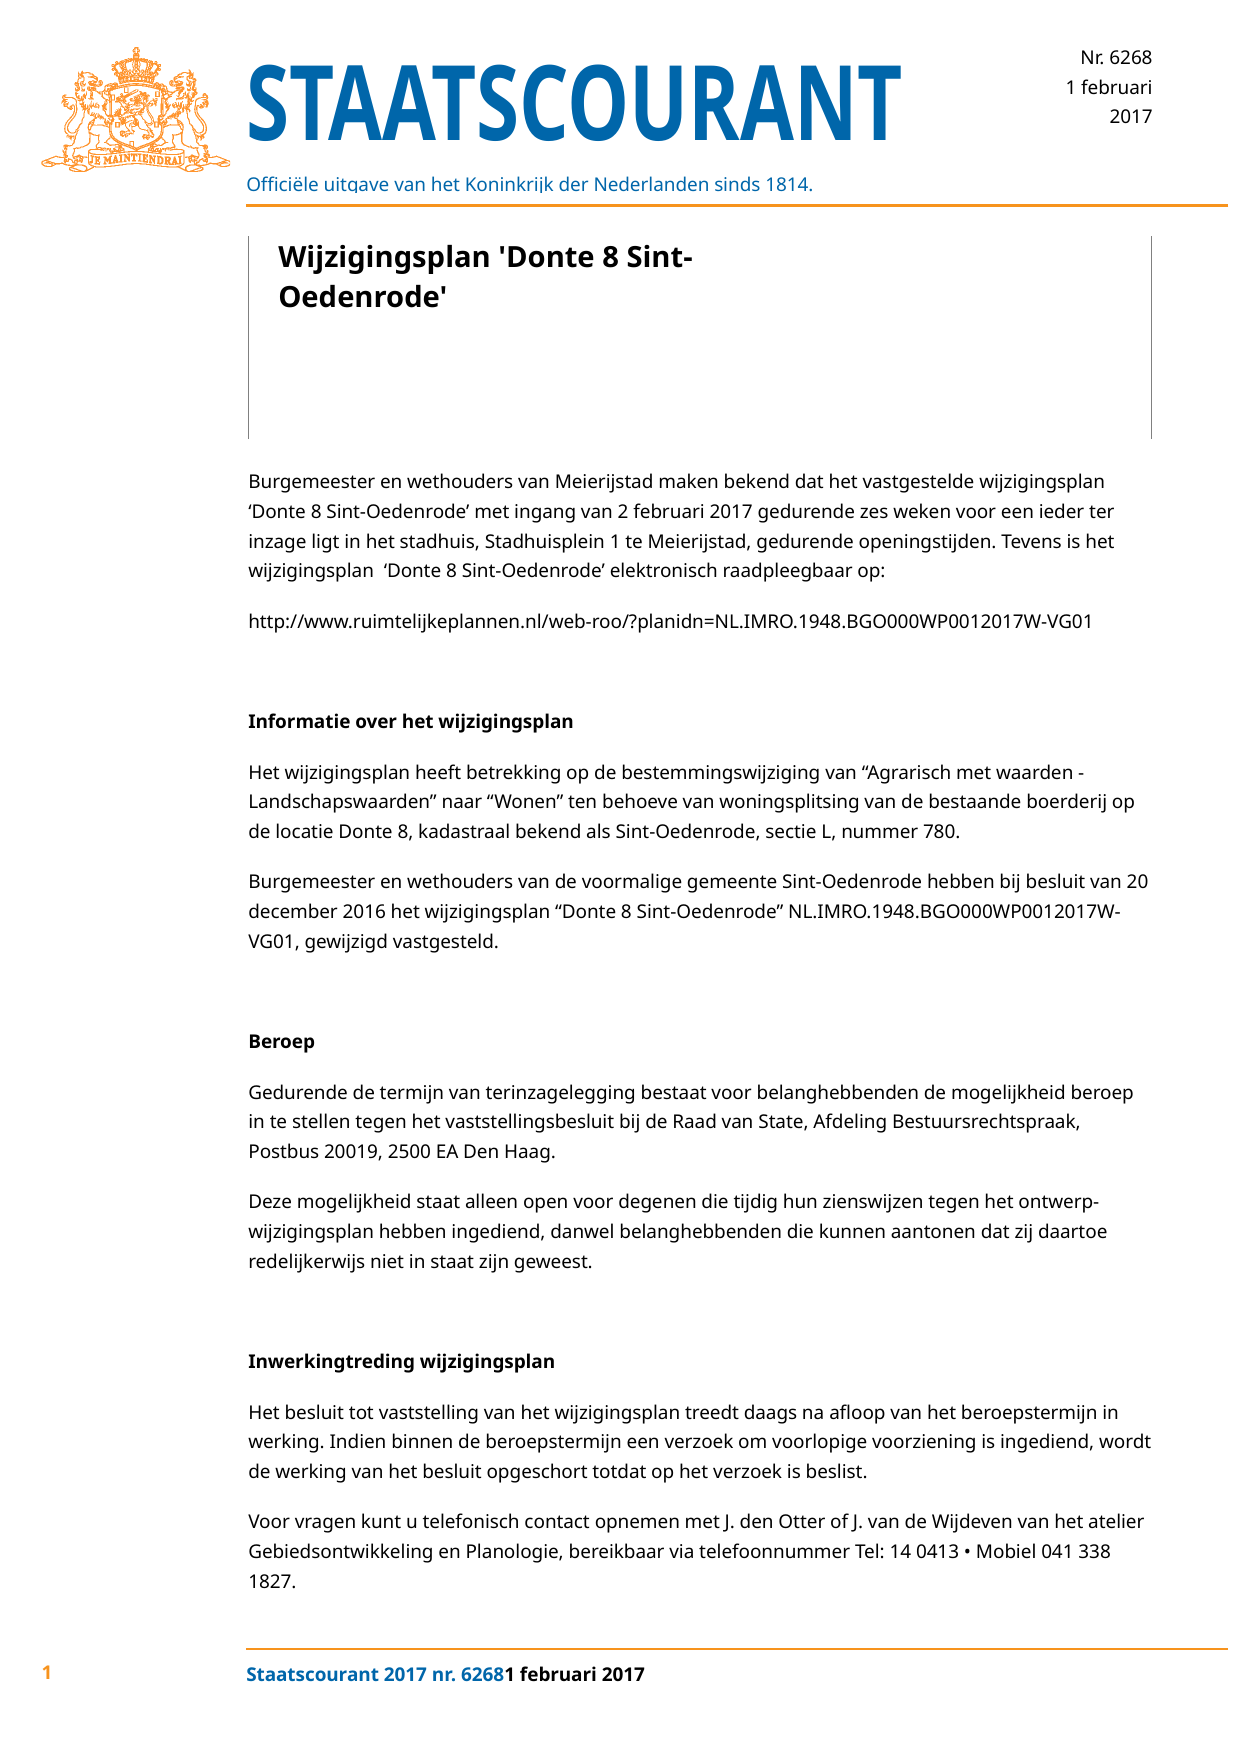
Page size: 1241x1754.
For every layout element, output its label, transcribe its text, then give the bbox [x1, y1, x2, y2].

picture [912, 236, 1090, 414]
table_header [1090, 236, 1151, 413]
table_header Wijzigingsplan 'Donte 8 Sint-Oedenrode' [249, 236, 850, 439]
text http://www.ruimtelijkeplannen.nl/web-roo/?planidn=NL.IMRO.1948.BGO000WP0012017W-VG01 [248, 608, 1152, 633]
picture [41, 47, 231, 172]
text Deze mogelijkheid staat alleen open voor degenen die tijdig hun zienswijzen tegen het ontwerp-wijzigingsplan hebben ingediend, danwel belanghebbenden die kunnen aantonen dat zij daartoe redelijkerwijs niet in staat zijn geweest. [248, 1189, 1152, 1273]
text Beroep [248, 1029, 1152, 1054]
text Burgemeester en wethouders van Meierijstad maken bekend dat het vastgestelde wijzigingsplan ‘Donte 8 Sint-Oedenrode’ met ingang van 2 februari 2017 gedurende zes weken voor een ieder ter inzage ligt in het stadhuis, Stadhuisplein 1 te Meierijstad, gedurende openingstijden. Tevens is het wijzigingsplan ‘Donte 8 Sint-Oedenrode’ elektronisch raadpleegbaar op: [248, 469, 1152, 583]
text Het besluit tot vaststelling van het wijzigingsplan treedt daags na afloop van het beroepstermijn in werking. Indien binnen de beroepstermijn een verzoek om voorlopige voorziening is ingediend, wordt de werking van het besluit opgeschort totdat op het verzoek is beslist. [248, 1399, 1152, 1484]
text Inwerkingtreding wijzigingsplan [248, 1349, 1152, 1374]
text Informatie over het wijzigingsplan [248, 709, 1152, 734]
text Het wijzigingsplan heeft betrekking op de bestemmingswijziging van “Agrarisch met waarden - Landschapswaarden” naar “Wonen” ten behoeve van woningsplitsing van de bestaande boerderij op de locatie Donte 8, kadastraal bekend als Sint-Oedenrode, sectie L, nummer 780. [248, 759, 1152, 844]
text Gedurende de termijn van terinzagelegging bestaat voor belanghebbenden de mogelijkheid beroep in te stellen tegen het vaststellingsbesluit bij de Raad van State, Afdeling Bestuursrechtspraak, Postbus 20019, 2500 EA Den Haag. [248, 1079, 1152, 1164]
text Voor vragen kunt u telefonisch contact opnemen met J. den Otter of J. van de Wijdeven van het atelier Gebiedsontwikkeling en Planologie, bereikbaar via telefoonnummer Tel: 14 0413 • Mobiel 041 338 1827. [248, 1509, 1152, 1593]
table_header [850, 236, 912, 413]
text Burgemeester en wethouders van de voormalige gemeente Sint-Oedenrode hebben bij besluit van 20 december 2016 het wijzigingsplan “Donte 8 Sint-Oedenrode” NL.IMRO.1948.BGO000WP0012017W-VG01, gewijzigd vastgesteld. [248, 869, 1152, 953]
table_header [850, 414, 1151, 439]
